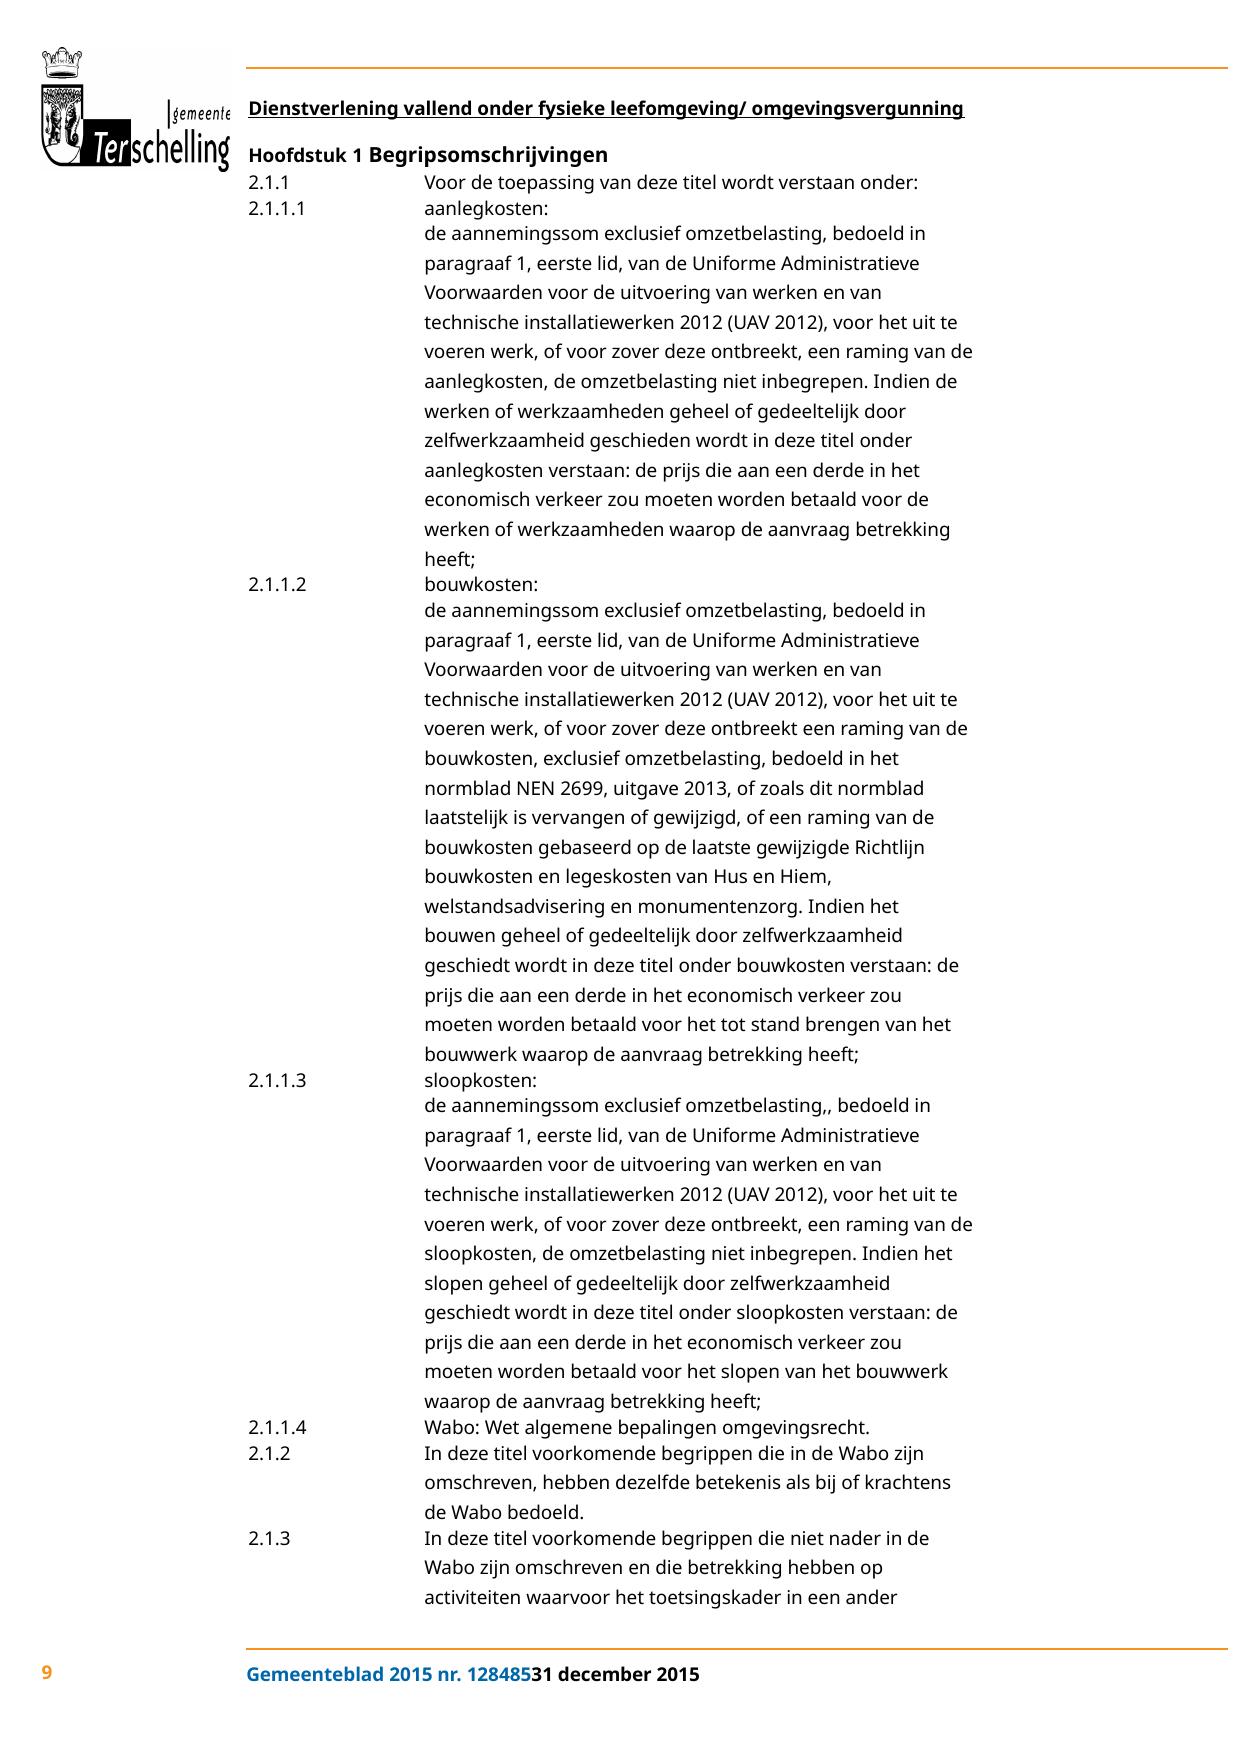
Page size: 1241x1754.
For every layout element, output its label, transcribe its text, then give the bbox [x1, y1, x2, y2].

text Hoofdstuk 1 Begripsomschrijvingen [248, 140, 1152, 169]
table_cell aanlegkosten: [424, 195, 975, 220]
table_cell [975, 1525, 1152, 1609]
table_cell [975, 1414, 1152, 1440]
table_cell [975, 1440, 1152, 1525]
table_cell 2.1.1.3 [248, 1067, 424, 1092]
table_cell Wabo: Wet algemene bepalingen omgevingsrecht. [424, 1414, 975, 1440]
table_cell [975, 597, 1152, 1067]
table_cell 2.1.2 [248, 1440, 424, 1525]
text Dienstverlening vallend onder fysieke leefomgeving/ omgevingsvergunning [248, 95, 1152, 121]
table_cell [248, 220, 424, 572]
table_cell 2.1.1.4 [248, 1414, 424, 1440]
table_header [975, 169, 1152, 195]
table_cell [248, 597, 424, 1067]
table_cell 2.1.1.2 [248, 572, 424, 597]
table_cell 2.1.1.1 [248, 195, 424, 220]
table_header Voor de toepassing van deze titel wordt verstaan onder: [424, 169, 975, 195]
table_cell In deze titel voorkomende begrippen die niet nader in de Wabo zijn omschreven en die betrekking hebben op activiteiten waarvoor het toetsingskader in een ander [424, 1525, 975, 1609]
table_cell In deze titel voorkomende begrippen die in de Wabo zijn omschreven, hebben dezelfde betekenis als bij of krachtens de Wabo bedoeld. [424, 1440, 975, 1525]
table_cell bouwkosten: [424, 572, 975, 597]
table_cell [975, 1093, 1152, 1414]
table_cell [975, 1067, 1152, 1092]
table_cell de aannemingssom exclusief omzetbelasting,, bedoeld in paragraaf 1, eerste lid, van de Uniforme Administratieve Voorwaarden voor de uitvoering van werken en van technische installatiewerken 2012 (UAV 2012), voor het uit te voeren werk, of voor zover deze ontbreekt, een raming van de sloopkosten, de omzetbelasting niet inbegrepen. Indien het slopen geheel of gedeeltelijk door zelfwerkzaamheid geschiedt wordt in deze titel onder sloopkosten verstaan: de prijs die aan een derde in het economisch verkeer zou moeten worden betaald voor het slopen van het bouwwerk waarop de aanvraag betrekking heeft; [424, 1093, 975, 1414]
table_cell de aannemingssom exclusief omzetbelasting, bedoeld in paragraaf 1, eerste lid, van de Uniforme Administratieve Voorwaarden voor de uitvoering van werken en van technische installatiewerken 2012 (UAV 2012), voor het uit te voeren werk, of voor zover deze ontbreekt, een raming van de aanlegkosten, de omzetbelasting niet inbegrepen. Indien de werken of werkzaamheden geheel of gedeeltelijk door zelfwerkzaamheid geschieden wordt in deze titel onder aanlegkosten verstaan: de prijs die aan een derde in het economisch verkeer zou moeten worden betaald voor de werken of werkzaamheden waarop de aanvraag betrekking heeft; [424, 220, 975, 572]
table_cell [975, 220, 1152, 572]
table_cell sloopkosten: [424, 1067, 975, 1092]
picture [41, 47, 231, 172]
table_header 2.1.1 [248, 169, 424, 195]
table_cell 2.1.3 [248, 1525, 424, 1609]
table_cell [248, 1093, 424, 1414]
table_cell [975, 572, 1152, 597]
table_cell [975, 195, 1152, 220]
table_cell de aannemingssom exclusief omzetbelasting, bedoeld in paragraaf 1, eerste lid, van de Uniforme Administratieve Voorwaarden voor de uitvoering van werken en van technische installatiewerken 2012 (UAV 2012), voor het uit te voeren werk, of voor zover deze ontbreekt een raming van de bouwkosten, exclusief omzetbelasting, bedoeld in het normblad NEN 2699, uitgave 2013, of zoals dit normblad laatstelijk is vervangen of gewijzigd, of een raming van de bouwkosten gebaseerd op de laatste gewijzigde Richtlijn bouwkosten en legeskosten van Hus en Hiem, welstandsadvisering en monumentenzorg. Indien het bouwen geheel of gedeeltelijk door zelfwerkzaamheid geschiedt wordt in deze titel onder bouwkosten verstaan: de prijs die aan een derde in het economisch verkeer zou moeten worden betaald voor het tot stand brengen van het bouwwerk waarop de aanvraag betrekking heeft; [424, 597, 975, 1067]
